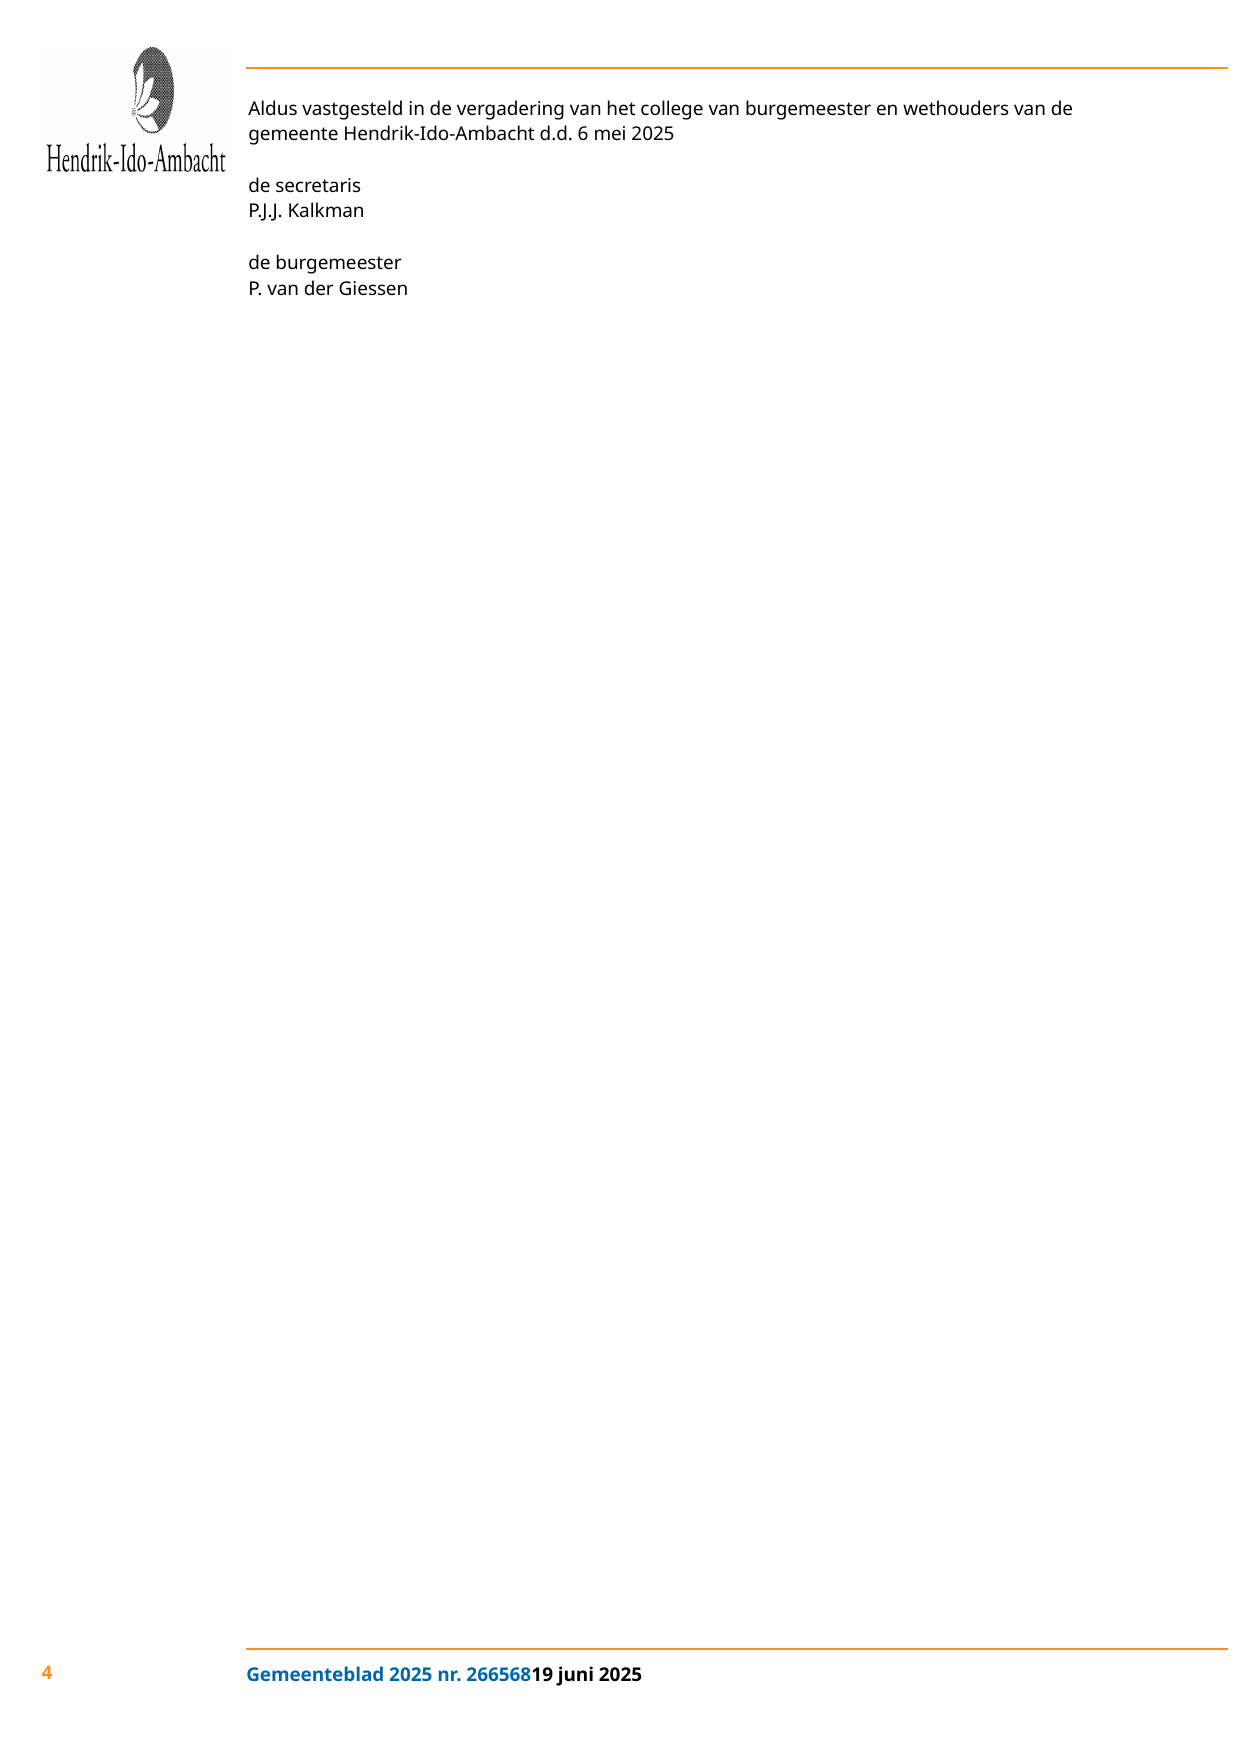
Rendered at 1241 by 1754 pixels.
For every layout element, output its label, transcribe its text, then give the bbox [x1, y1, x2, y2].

text de secretaris [248, 172, 1152, 198]
text de burgemeester [248, 249, 1152, 275]
picture [41, 47, 231, 172]
text P. van der Giessen [248, 275, 1152, 301]
text Aldus vastgesteld in de vergadering van het college van burgemeester en wethouders van de gemeente Hendrik-Ido-Ambacht d.d. 6 mei 2025 [248, 95, 1152, 146]
text P.J.J. Kalkman [248, 198, 1152, 223]
